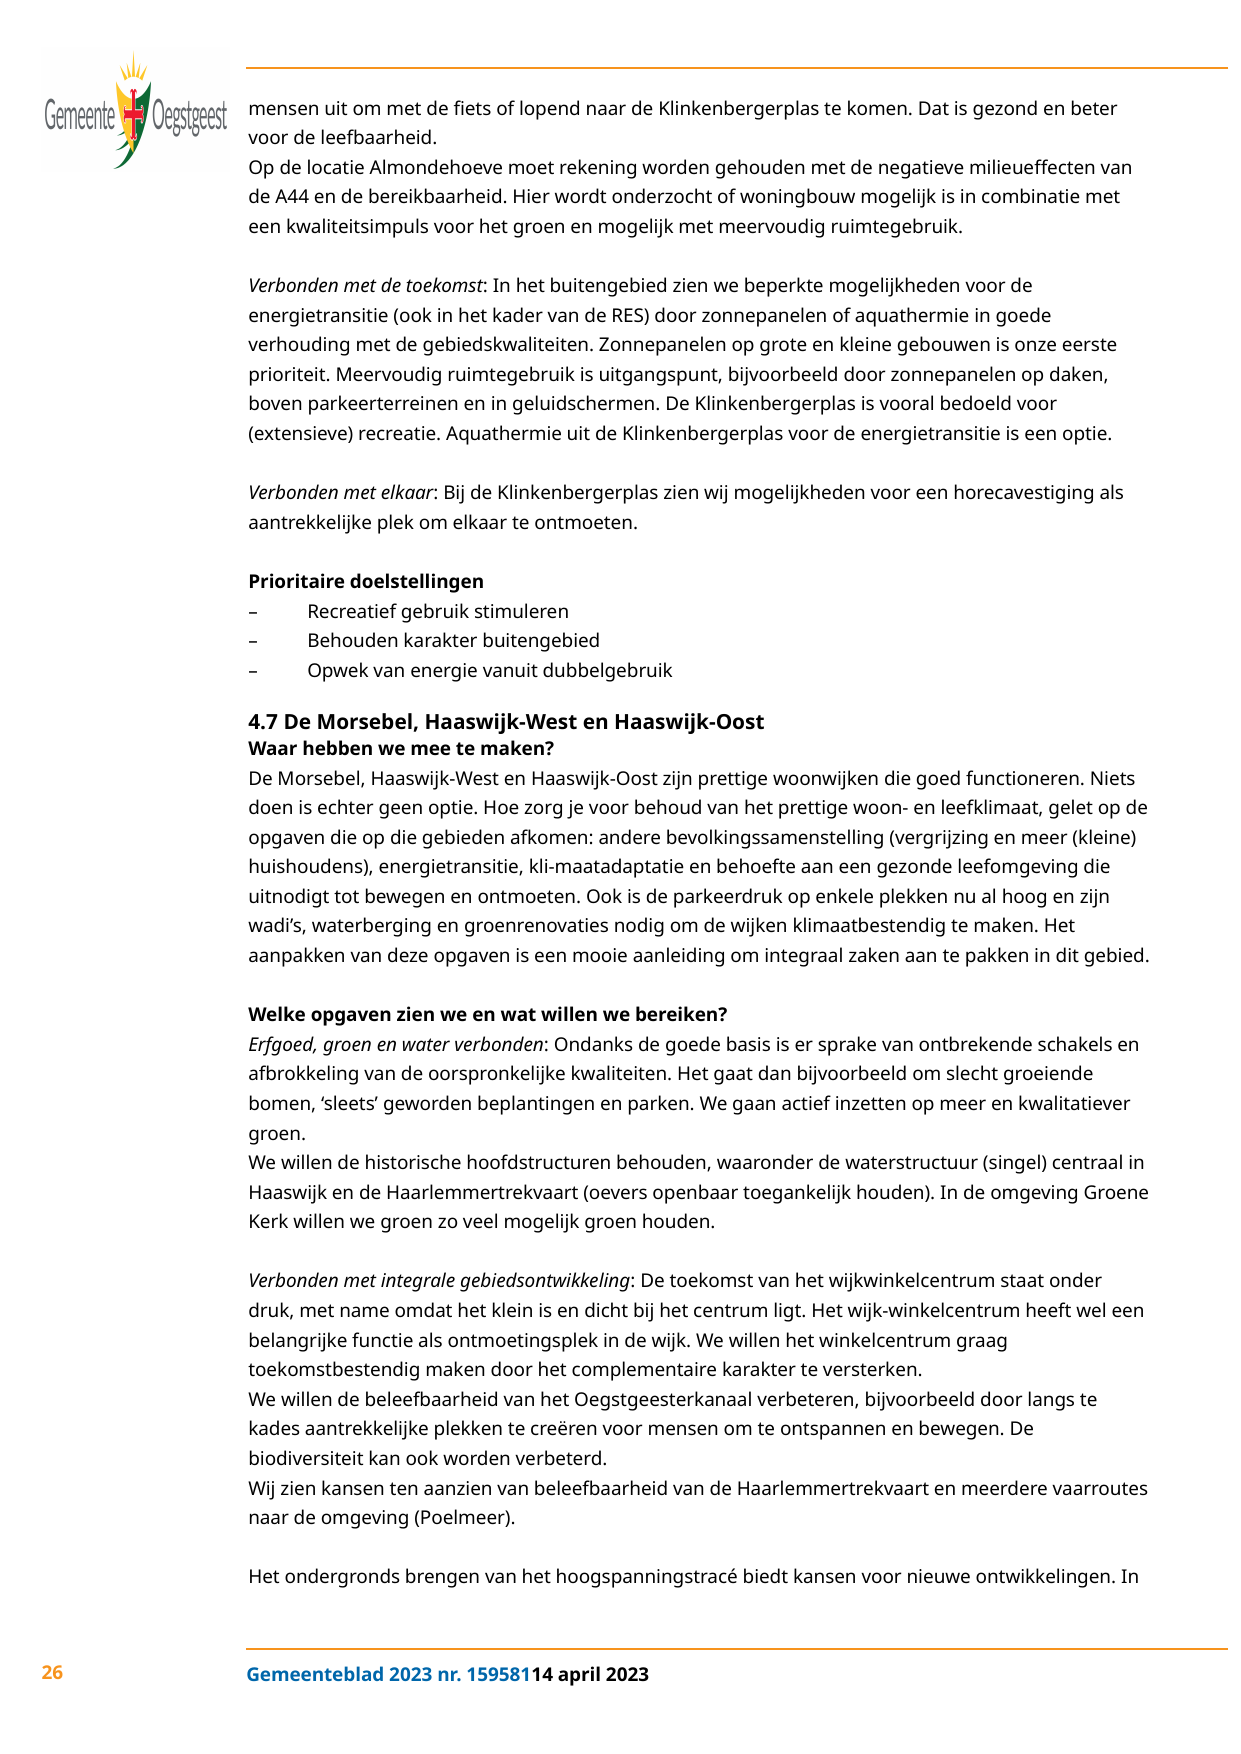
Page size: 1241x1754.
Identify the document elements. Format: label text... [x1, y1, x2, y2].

picture [41, 47, 231, 172]
text 4.7 De Morsebel, Haaswijk-West en Haaswijk-Oost [248, 707, 1152, 735]
text mensen uit om met de fiets of lopend naar de Klinkenbergerplas te komen. Dat is gezond en beter voor de leefbaarheid. [248, 95, 1152, 150]
text We willen de historische hoofdstructuren behouden, waaronder de waterstructuur (singel) centraal in Haaswijk en de Haarlemmertrekvaart (oevers openbaar toegankelijk houden). In de omgeving Groene Kerk willen we groen zo veel mogelijk groen houden. [248, 1149, 1152, 1234]
text Wij zien kansen ten aanzien van beleefbaarheid van de Haarlemmertrekvaart en meerdere vaarroutes naar de omgeving (Poelmeer). [248, 1475, 1152, 1530]
text Waar hebben we mee te maken? [248, 735, 1152, 761]
text Welke opgaven zien we en wat willen we bereiken? [248, 1001, 1152, 1027]
table_header Prioritaire doelstellingen Recreatief gebruik stimuleren Behouden karakter buitengebied Opwek van energie vanuit dubbelgebruik [248, 568, 1152, 683]
text Verbonden met de toekomst: In het buitengebied zien we beperkte mogelijkheden voor de energietransitie (ook in het kader van de RES) door zonnepanelen of aquathermie in goede verhouding met de gebiedskwaliteiten. Zonnepanelen op grote en kleine gebouwen is onze eerste prioriteit. Meervoudig ruimtegebruik is uitgangspunt, bijvoorbeeld door zonnepanelen op daken, boven parkeerterreinen en in geluidschermen. De Klinkenbergerplas is vooral bedoeld voor (extensieve) recreatie. Aquathermie uit de Klinkenbergerplas voor de energietransitie is een optie. [248, 272, 1152, 446]
text Verbonden met elkaar: Bij de Klinkenbergerplas zien wij mogelijkheden voor een horecavestiging als aantrekkelijke plek om elkaar te ontmoeten. [248, 479, 1152, 535]
text Verbonden met integrale gebiedsontwikkeling: De toekomst van het wijkwinkelcentrum staat onder druk, met name omdat het klein is en dicht bij het centrum ligt. Het wijk-winkelcentrum heeft wel een belangrijke functie als ontmoetingsplek in de wijk. We willen het winkelcentrum graag toekomstbestendig maken door het complementaire karakter te versterken. [248, 1268, 1152, 1382]
text We willen de beleefbaarheid van het Oegstgeesterkanaal verbeteren, bijvoorbeeld door langs te kades aantrekkelijke plekken te creëren voor mensen om te ontspannen en bewegen. De biodiversiteit kan ook worden verbeterd. [248, 1386, 1152, 1471]
text De Morsebel, Haaswijk-West en Haaswijk-Oost zijn prettige woonwijken die goed functioneren. Niets doen is echter geen optie. Hoe zorg je voor behoud van het prettige woon- en leefklimaat, gelet op de opgaven die op die gebieden afkomen: andere bevolkingssamenstelling (vergrijzing en meer (kleine) huishoudens), energietransitie, kli-maatadaptatie en behoefte aan een gezonde leefomgeving die uitnodigt tot bewegen en ontmoeten. Ook is de parkeerdruk op enkele plekken nu al hoog en zijn wadi’s, waterberging en groenrenovaties nodig om de wijken klimaatbestendig te maken. Het aanpakken van deze opgaven is een mooie aanleiding om integraal zaken aan te pakken in dit gebied. [248, 765, 1152, 968]
text Het ondergronds brengen van het hoogspanningstracé biedt kansen voor nieuwe ontwikkelingen. In [248, 1563, 1152, 1589]
text Erfgoed, groen en water verbonden: Ondanks de goede basis is er sprake van ontbrekende schakels en afbrokkeling van de oorspronkelijke kwaliteiten. Het gaat dan bijvoorbeeld om slecht groeiende bomen, ‘sleets’ geworden beplantingen en parken. We gaan actief inzetten op meer en kwalitatiever groen. [248, 1031, 1152, 1146]
text Op de locatie Almondehoeve moet rekening worden gehouden met de negatieve milieueffecten van de A44 en de bereikbaarheid. Hier wordt onderzocht of woningbouw mogelijk is in combinatie met een kwaliteitsimpuls voor het groen en mogelijk met meervoudig ruimtegebruik. [248, 154, 1152, 239]
